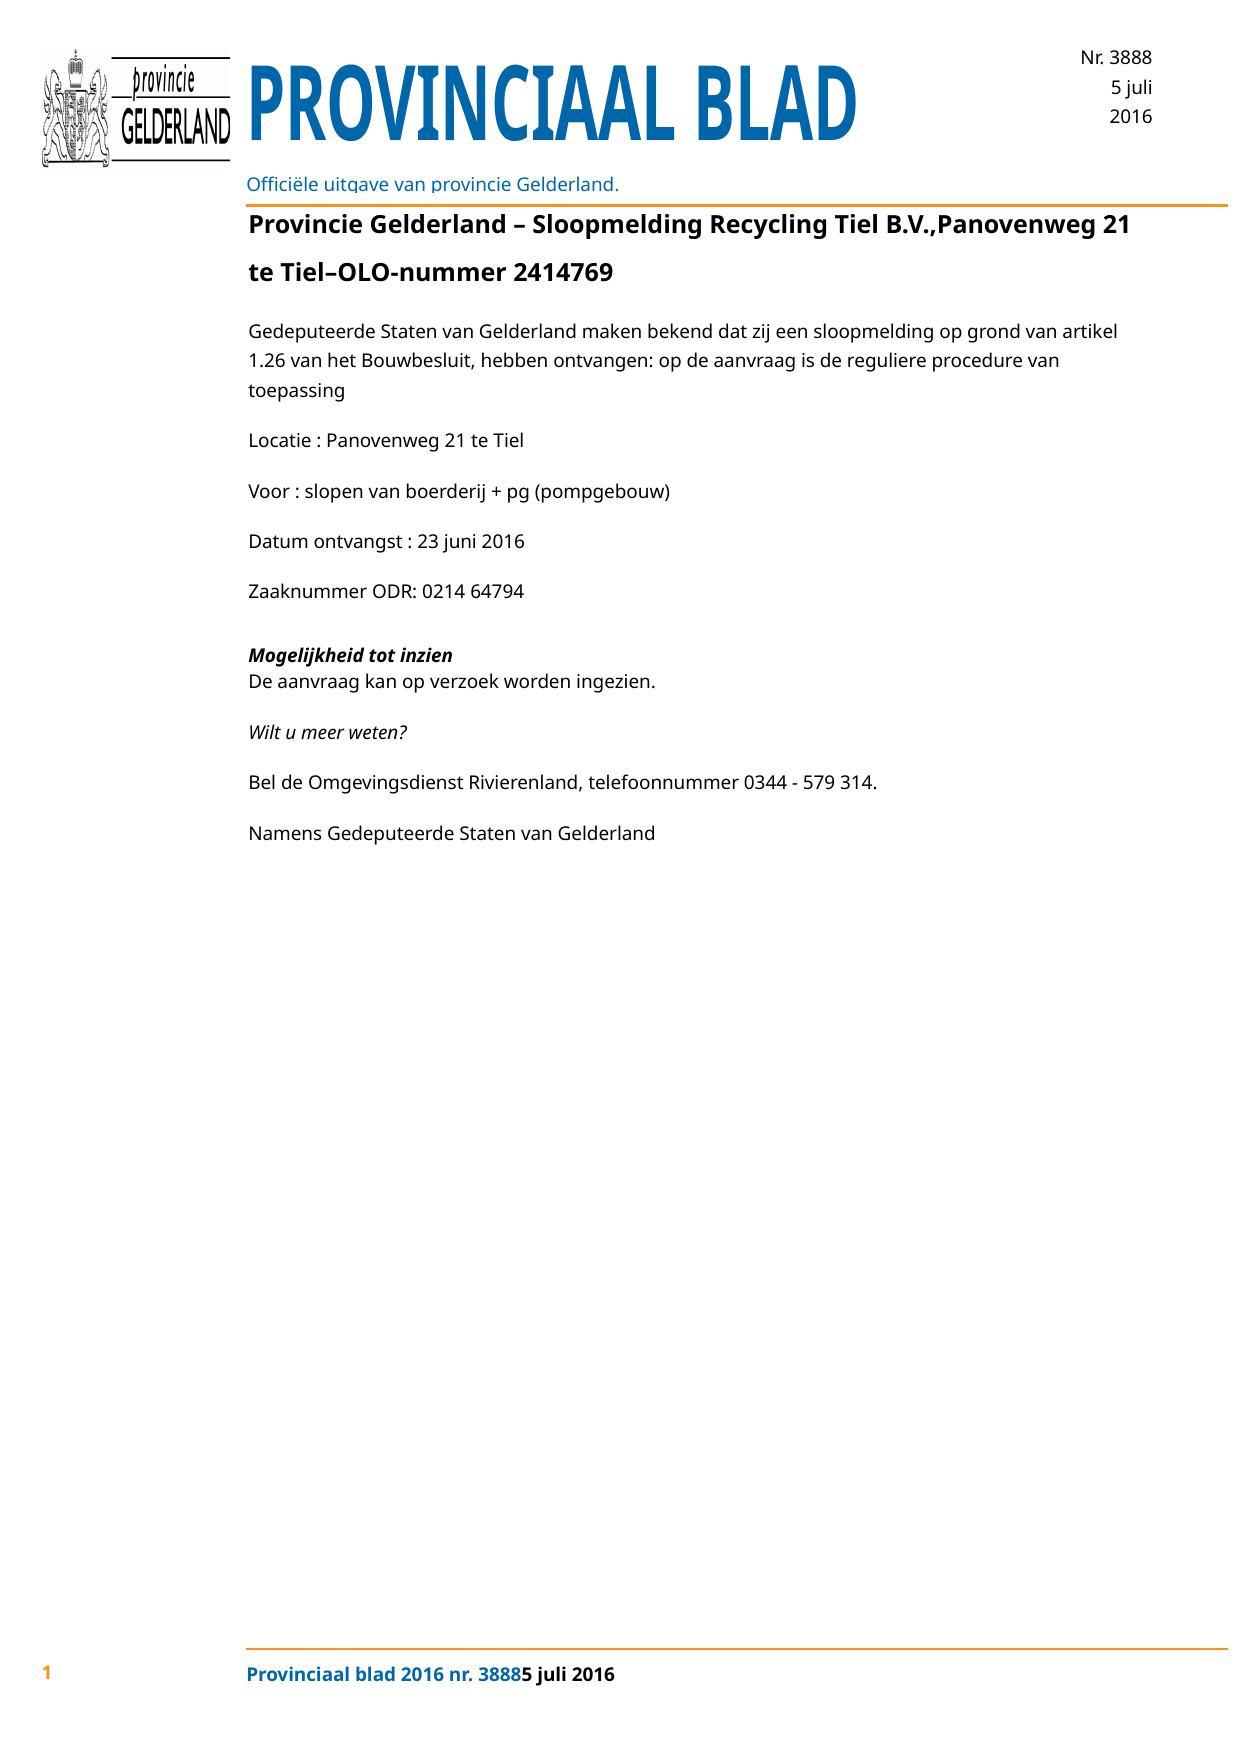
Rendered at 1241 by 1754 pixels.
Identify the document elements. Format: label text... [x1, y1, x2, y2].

text Voor : slopen van boerderij + pg (pompgebouw) [248, 478, 1152, 504]
picture [41, 47, 231, 172]
text Provincie Gelderland – Sloopmelding Recycling Tiel B.V.,Panovenweg 21 te Tiel–OLO-nummer 2414769 [248, 207, 1152, 288]
text Bel de Omgevingsdienst Rivierenland, telefoonnummer 0344 - 579 314. [248, 769, 1152, 795]
text Datum ontvangst : 23 juni 2016 [248, 528, 1152, 554]
text Zaaknummer ODR: 0214 64794 [248, 579, 1152, 604]
text Locatie : Panovenweg 21 te Tiel [248, 427, 1152, 453]
text Namens Gedeputeerde Staten van Gelderland [248, 820, 1152, 845]
text De aanvraag kan op verzoek worden ingezien. [248, 668, 1152, 694]
text Gedeputeerde Staten van Gelderland maken bekend dat zij een sloopmelding op grond van artikel 1.26 van het Bouwbesluit, hebben ontvangen: op de aanvraag is de reguliere procedure van toepassing [248, 318, 1152, 403]
text Wilt u meer weten? [248, 719, 1152, 744]
text Mogelijkheid tot inzien [248, 643, 1152, 668]
